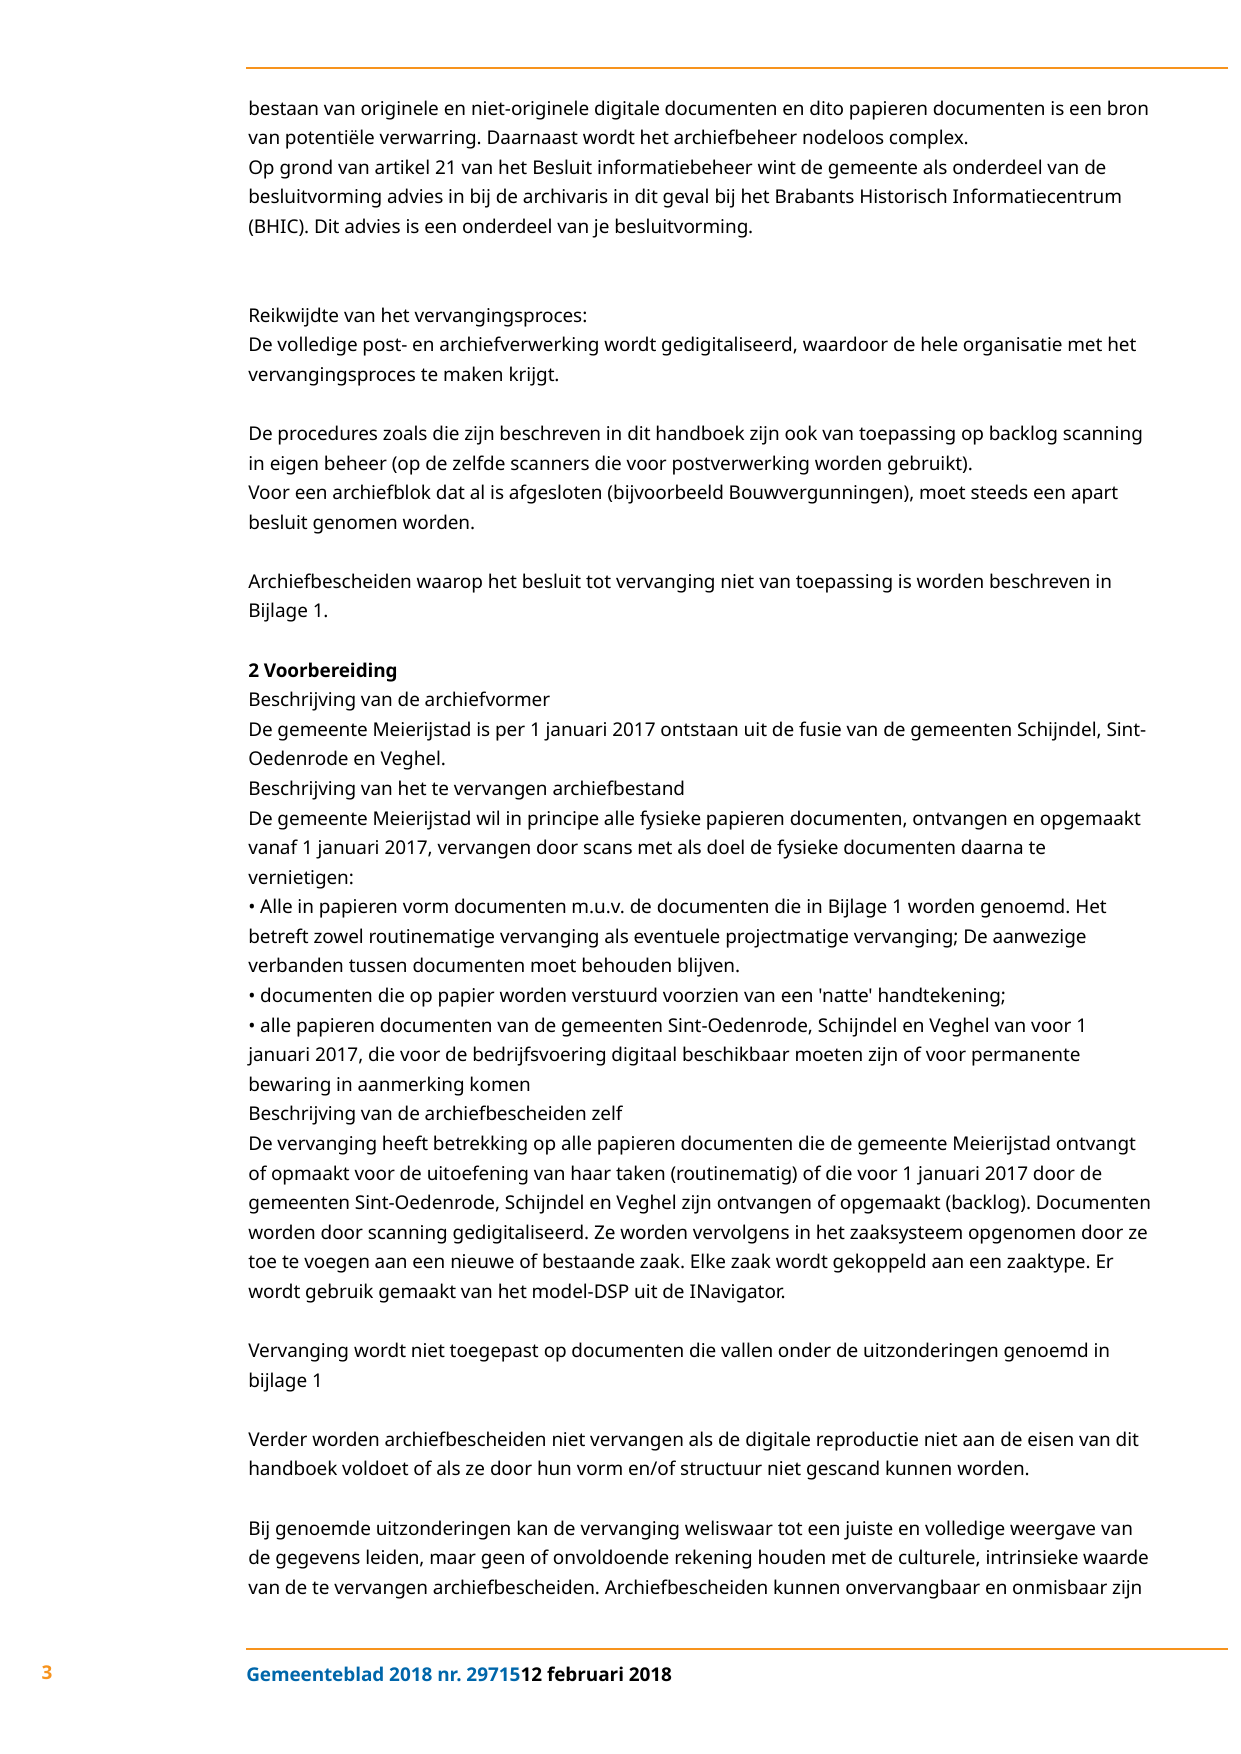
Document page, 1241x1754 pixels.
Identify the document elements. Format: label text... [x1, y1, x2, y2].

text De vervanging heeft betrekking op alle papieren documenten die de gemeente Meierijstad ontvangt of opmaakt voor de uitoefening van haar taken (routinematig) of die voor 1 januari 2017 door de gemeenten Sint-Oedenrode, Schijndel en Veghel zijn ontvangen of opgemaakt (backlog). Documenten worden door scanning gedigitaliseerd. Ze worden vervolgens in het zaaksysteem opgenomen door ze toe te voegen aan een nieuwe of bestaande zaak. Elke zaak wordt gekoppeld aan een zaaktype. Er wordt gebruik gemaakt van het model-DSP uit de I­Navigator. [248, 1130, 1152, 1304]
text Verder worden archiefbescheiden niet vervangen als de digitale reproductie niet aan de eisen van dit handboek voldoet of als ze door hun vorm en/of structuur niet gescand kunnen worden. [248, 1426, 1152, 1481]
text 2 Voorbereiding [248, 657, 1152, 683]
text De gemeente Meierijstad is per 1 januari 2017 ontstaan uit de fusie van de gemeenten Schijndel, Sint-Oedenrode en Veghel. [248, 716, 1152, 771]
picture [41, 47, 231, 172]
text Beschrijving van het te vervangen archiefbestand [248, 775, 1152, 801]
text Beschrijving van de archiefbescheiden zelf [248, 1101, 1152, 1126]
text Archiefbescheiden waarop het besluit tot vervanging niet van toepassing is worden beschreven in Bijlage 1. [248, 568, 1152, 623]
text De procedures zoals die zijn beschreven in dit handboek zijn ook van toepassing op backlog scanning in eigen beheer (op de zelfde scanners die voor postverwerking worden gebruikt). [248, 420, 1152, 476]
text Reikwijdte van het vervangingsproces: [248, 302, 1152, 328]
text De gemeente Meierijstad wil in principe alle fysieke papieren documenten, ontvangen en opgemaakt vanaf 1 januari 2017, vervangen door scans met als doel de fysieke documenten daarna te vernietigen: [248, 805, 1152, 890]
text Beschrijving van de archiefvormer [248, 686, 1152, 712]
text • alle papieren documenten van de gemeenten Sint-Oedenrode, Schijndel en Veghel van voor 1 januari 2017, die voor de bedrijfsvoering digitaal beschikbaar moeten zijn of voor permanente bewaring in aanmerking komen [248, 1012, 1152, 1097]
text Bij genoemde uitzonderingen kan de vervanging weliswaar tot een juiste en volledige weergave van de gegevens leiden, maar geen of onvoldoende rekening houden met de culturele, intrinsieke waarde van de te vervangen archiefbescheiden. Archiefbescheiden kunnen onvervangbaar en onmisbaar zijn [248, 1515, 1152, 1600]
text Vervanging wordt niet toegepast op documenten die vallen onder de uitzonderingen genoemd in bijlage 1 [248, 1337, 1152, 1393]
text Op grond van artikel 21 van het Besluit informatiebeheer wint de gemeente als onderdeel van de besluitvorming advies in bij de archivaris in dit geval bij het Brabants Historisch Informatiecentrum (BHIC). Dit advies is een onderdeel van je besluitvorming. [248, 154, 1152, 239]
text bestaan van originele en niet-originele digitale documenten en dito papieren documenten is een bron van potentiële verwarring. Daarnaast wordt het archiefbeheer nodeloos complex. [248, 95, 1152, 150]
text • documenten die op papier worden verstuurd voorzien van een 'natte' handtekening; [248, 982, 1152, 1008]
text De volledige post- en archiefverwerking wordt gedigitaliseerd, waardoor de hele organisatie met het vervangingsproces te maken krijgt. [248, 331, 1152, 387]
text • Alle in papieren vorm documenten m.u.v. de documenten die in Bijlage 1 worden genoemd. Het betreft zowel routinematige vervanging als eventuele projectmatige vervanging; De aanwezige verbanden tussen documenten moet behouden blijven. [248, 893, 1152, 978]
text Voor een archiefblok dat al is afgesloten (bijvoorbeeld Bouwvergunningen), moet steeds een apart besluit genomen worden. [248, 479, 1152, 535]
